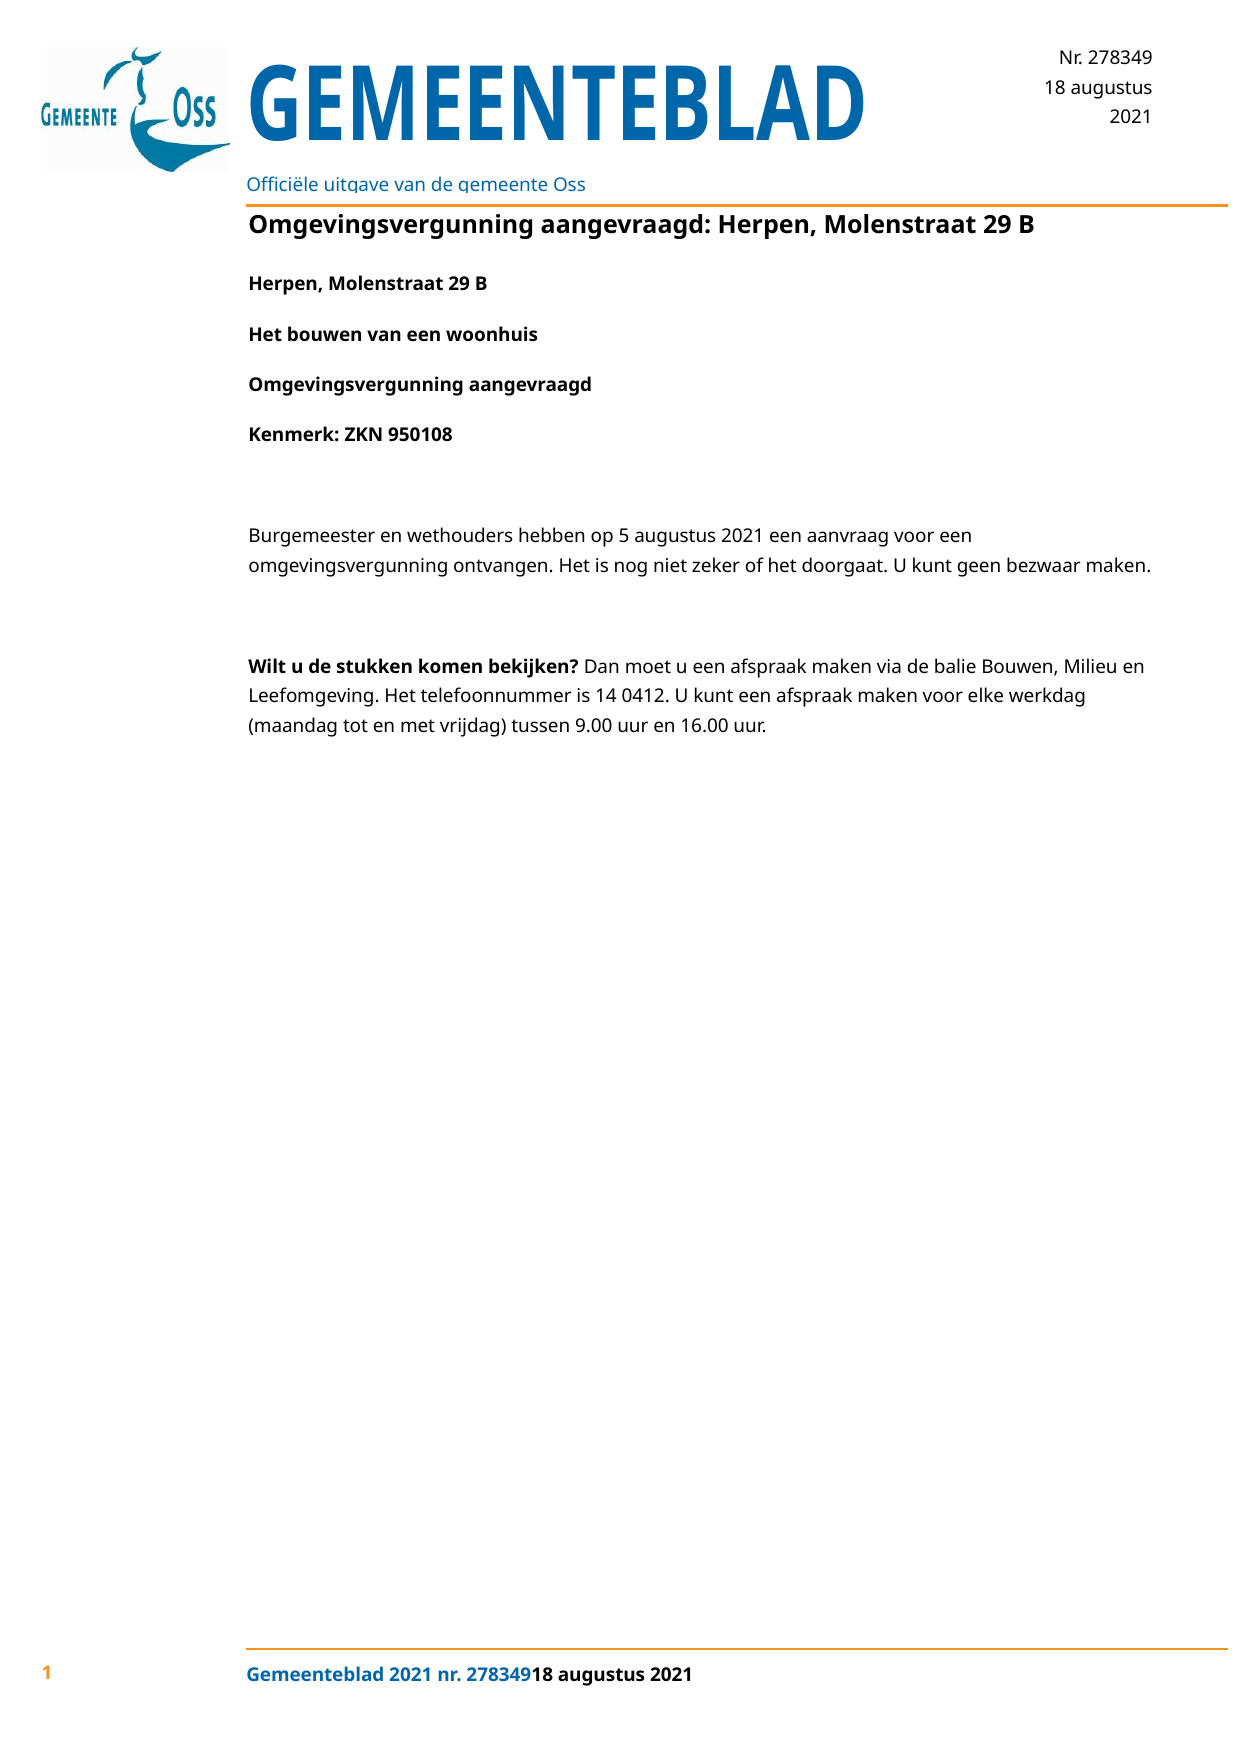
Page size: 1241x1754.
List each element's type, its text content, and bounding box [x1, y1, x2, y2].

text Kenmerk: ZKN 950108 [248, 422, 1152, 447]
text Herpen, Molenstraat 29 B [248, 270, 1152, 296]
text Het bouwen van een woonhuis [248, 321, 1152, 346]
text Wilt u de stukken komen bekijken? Dan moet u een afspraak maken via de balie Bouwen, Milieu en Leefomgeving. Het telefoonnummer is 14 0412. U kunt een afspraak maken voor elke werkdag (maandag tot en met vrijdag) tussen 9.00 uur en 16.00 uur. [248, 653, 1152, 738]
text Burgemeester en wethouders hebben op 5 augustus 2021 een aanvraag voor een omgevingsvergunning ontvangen. Het is nog niet zeker of het doorgaat. U kunt geen bezwaar maken. [248, 522, 1152, 578]
text Omgevingsvergunning aangevraagd: Herpen, Molenstraat 29 B [248, 207, 1152, 241]
text Omgevingsvergunning aangevraagd [248, 371, 1152, 397]
picture [41, 47, 231, 172]
